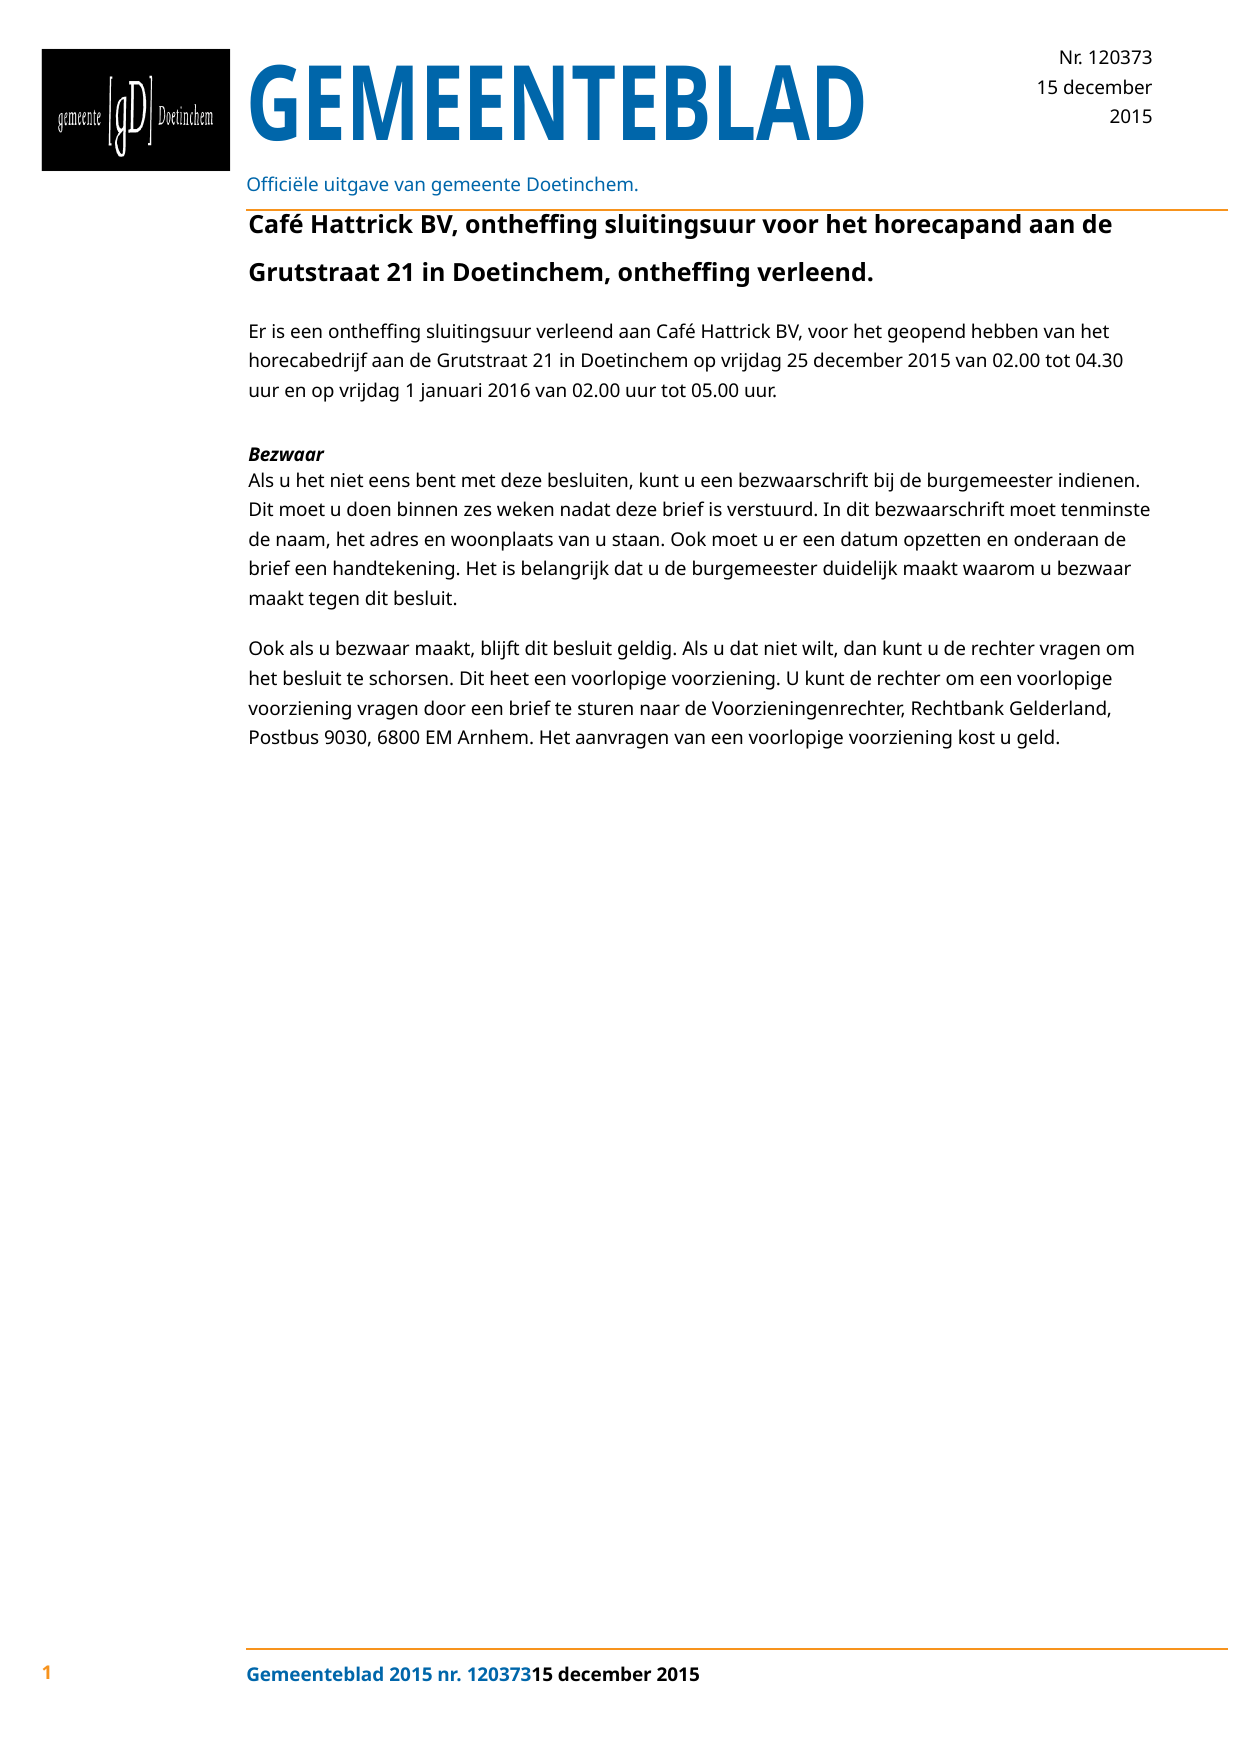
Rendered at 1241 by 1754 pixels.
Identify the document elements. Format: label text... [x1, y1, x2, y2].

text Als u het niet eens bent met deze besluiten, kunt u een bezwaarschrift bij de burgemeester indienen. Dit moet u doen binnen zes weken nadat deze brief is verstuurd. In dit bezwaarschrift moet tenminste de naam, het adres en woonplaats van u staan. Ook moet u er een datum opzetten en onderaan de brief een handtekening. Het is belangrijk dat u de burgemeester duidelijk maakt waarom u bezwaar maakt tegen dit besluit. [248, 467, 1152, 611]
text Ook als u bezwaar maakt, blijft dit besluit geldig. Als u dat niet wilt, dan kunt u de rechter vragen om het besluit te schorsen. Dit heet een voorlopige voorziening. U kunt de rechter om een voorlopige voorziening vragen door een brief te sturen naar de Voorzieningenrechter, Rechtbank Gelderland, Postbus 9030, 6800 EM Arnhem. Het aanvragen van een voorlopige voorziening kost u geld. [248, 636, 1152, 750]
picture [41, 47, 231, 172]
text Bezwaar [248, 441, 1152, 467]
text Er is een ontheffing sluitingsuur verleend aan Café Hattrick BV, voor het geopend hebben van het horecabedrijf aan de Grutstraat 21 in Doetinchem op vrijdag 25 december 2015 van 02.00 tot 04.30 uur en op vrijdag 1 januari 2016 van 02.00 uur tot 05.00 uur. [248, 318, 1152, 403]
text Café Hattrick BV, ontheffing sluitingsuur voor het horecapand aan de Grutstraat 21 in Doetinchem, ontheffing verleend. [248, 211, 1152, 288]
